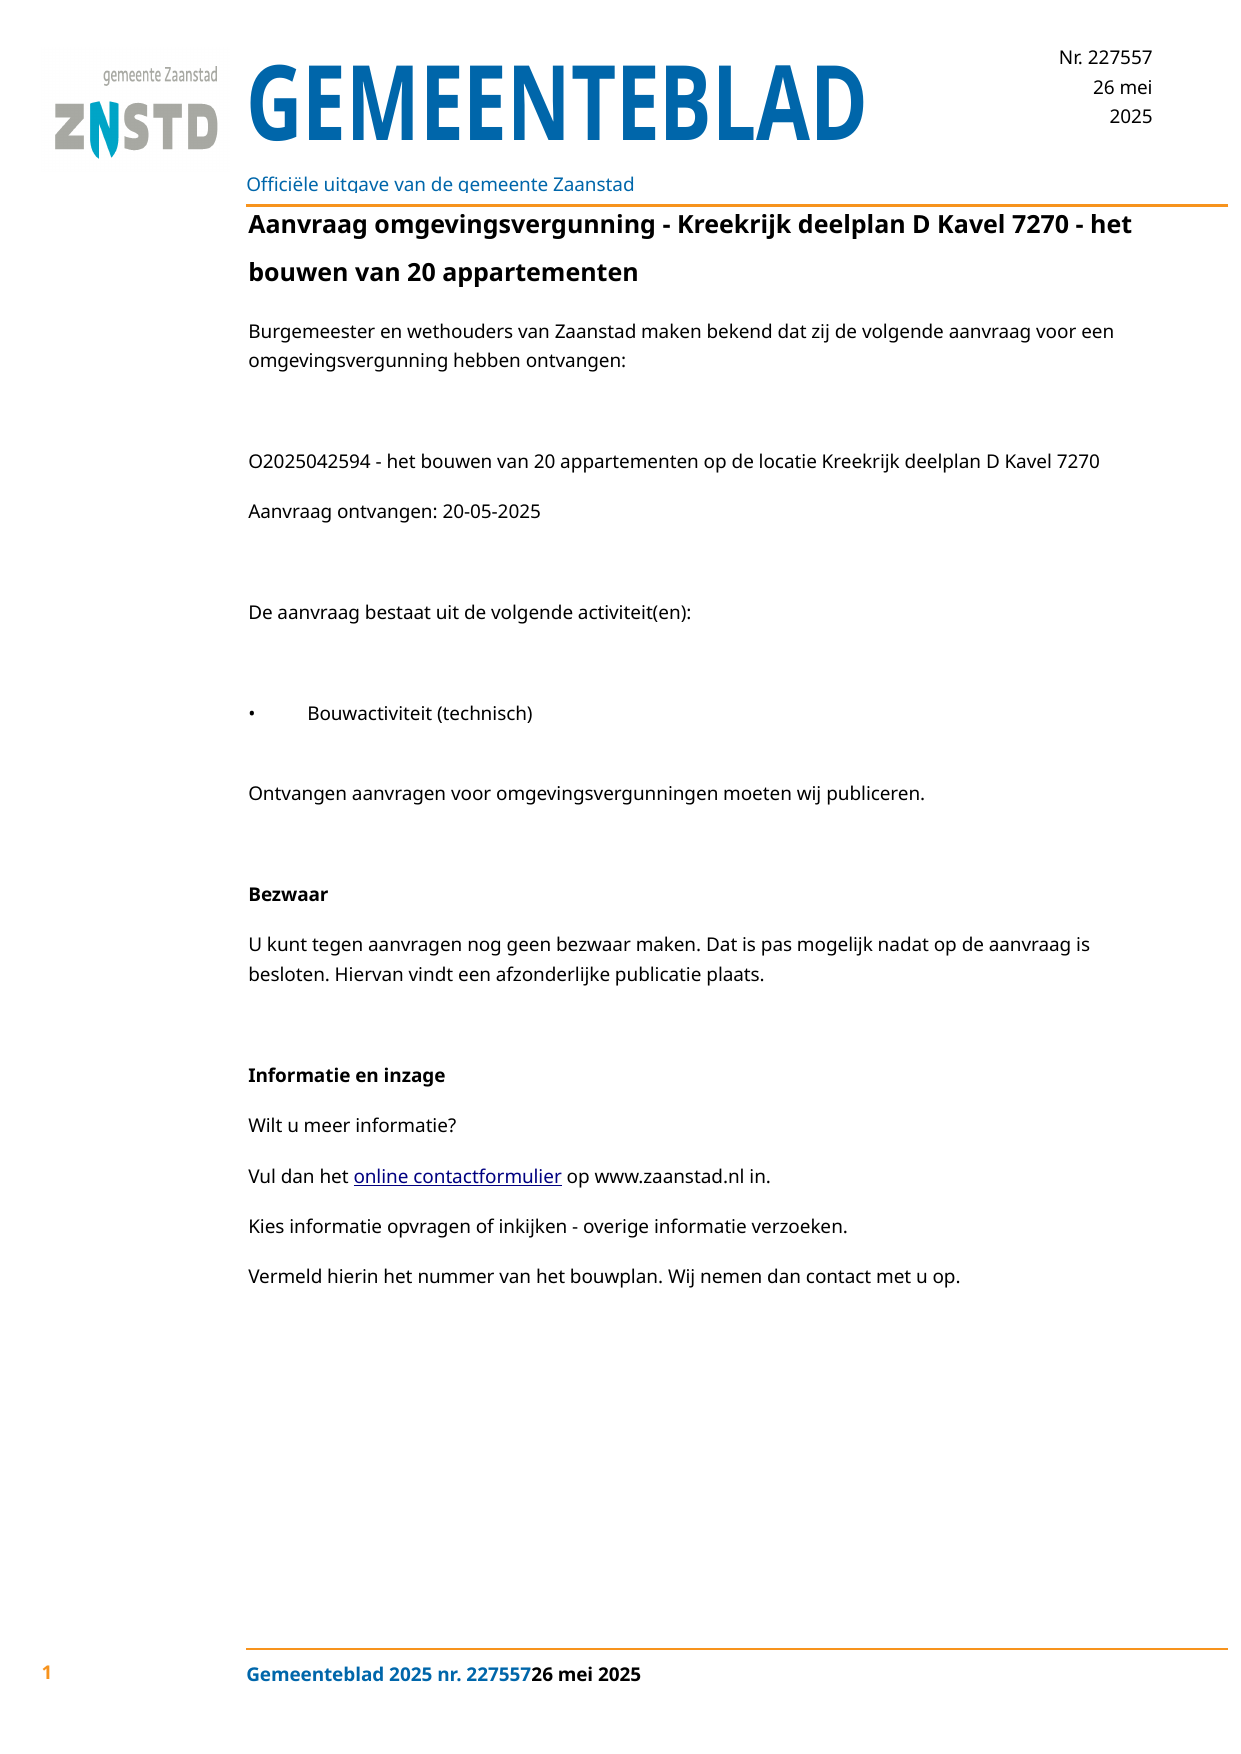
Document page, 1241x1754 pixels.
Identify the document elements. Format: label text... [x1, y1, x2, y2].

text Burgemeester en wethouders van Zaanstad maken bekend dat zij de volgende aanvraag voor een omgevingsvergunning hebben ontvangen: [248, 318, 1152, 373]
text U kunt tegen aanvragen nog geen bezwaar maken. Dat is pas mogelijk nadat op de aanvraag is besloten. Hiervan vindt een afzonderlijke publicatie plaats. [248, 932, 1152, 987]
text De aanvraag bestaat uit de volgende activiteit(en): [248, 599, 1152, 625]
text Kies informatie opvragen of inkijken - overige informatie verzoeken. [248, 1213, 1152, 1239]
text O2025042594 - het bouwen van 20 appartementen op de locatie Kreekrijk deelplan D Kavel 7270 [248, 448, 1152, 474]
text Wilt u meer informatie? [248, 1112, 1152, 1138]
text Vul dan het online contactformulier op www.zaanstad.nl in. [248, 1163, 1152, 1189]
picture [41, 47, 231, 172]
text Bezwaar [248, 881, 1152, 907]
text Ontvangen aanvragen voor omgevingsvergunningen moeten wij publiceren. [248, 780, 1152, 806]
text Aanvraag ontvangen: 20-05-2025 [248, 499, 1152, 524]
list Bouwactiviteit (technisch) [248, 700, 1152, 726]
text Aanvraag omgevingsvergunning - Kreekrijk deelplan D Kavel 7270 - het bouwen van 20 appartementen [248, 207, 1152, 288]
text Vermeld hierin het nummer van het bouwplan. Wij nemen dan contact met u op. [248, 1264, 1152, 1289]
text Informatie en inzage [248, 1062, 1152, 1088]
